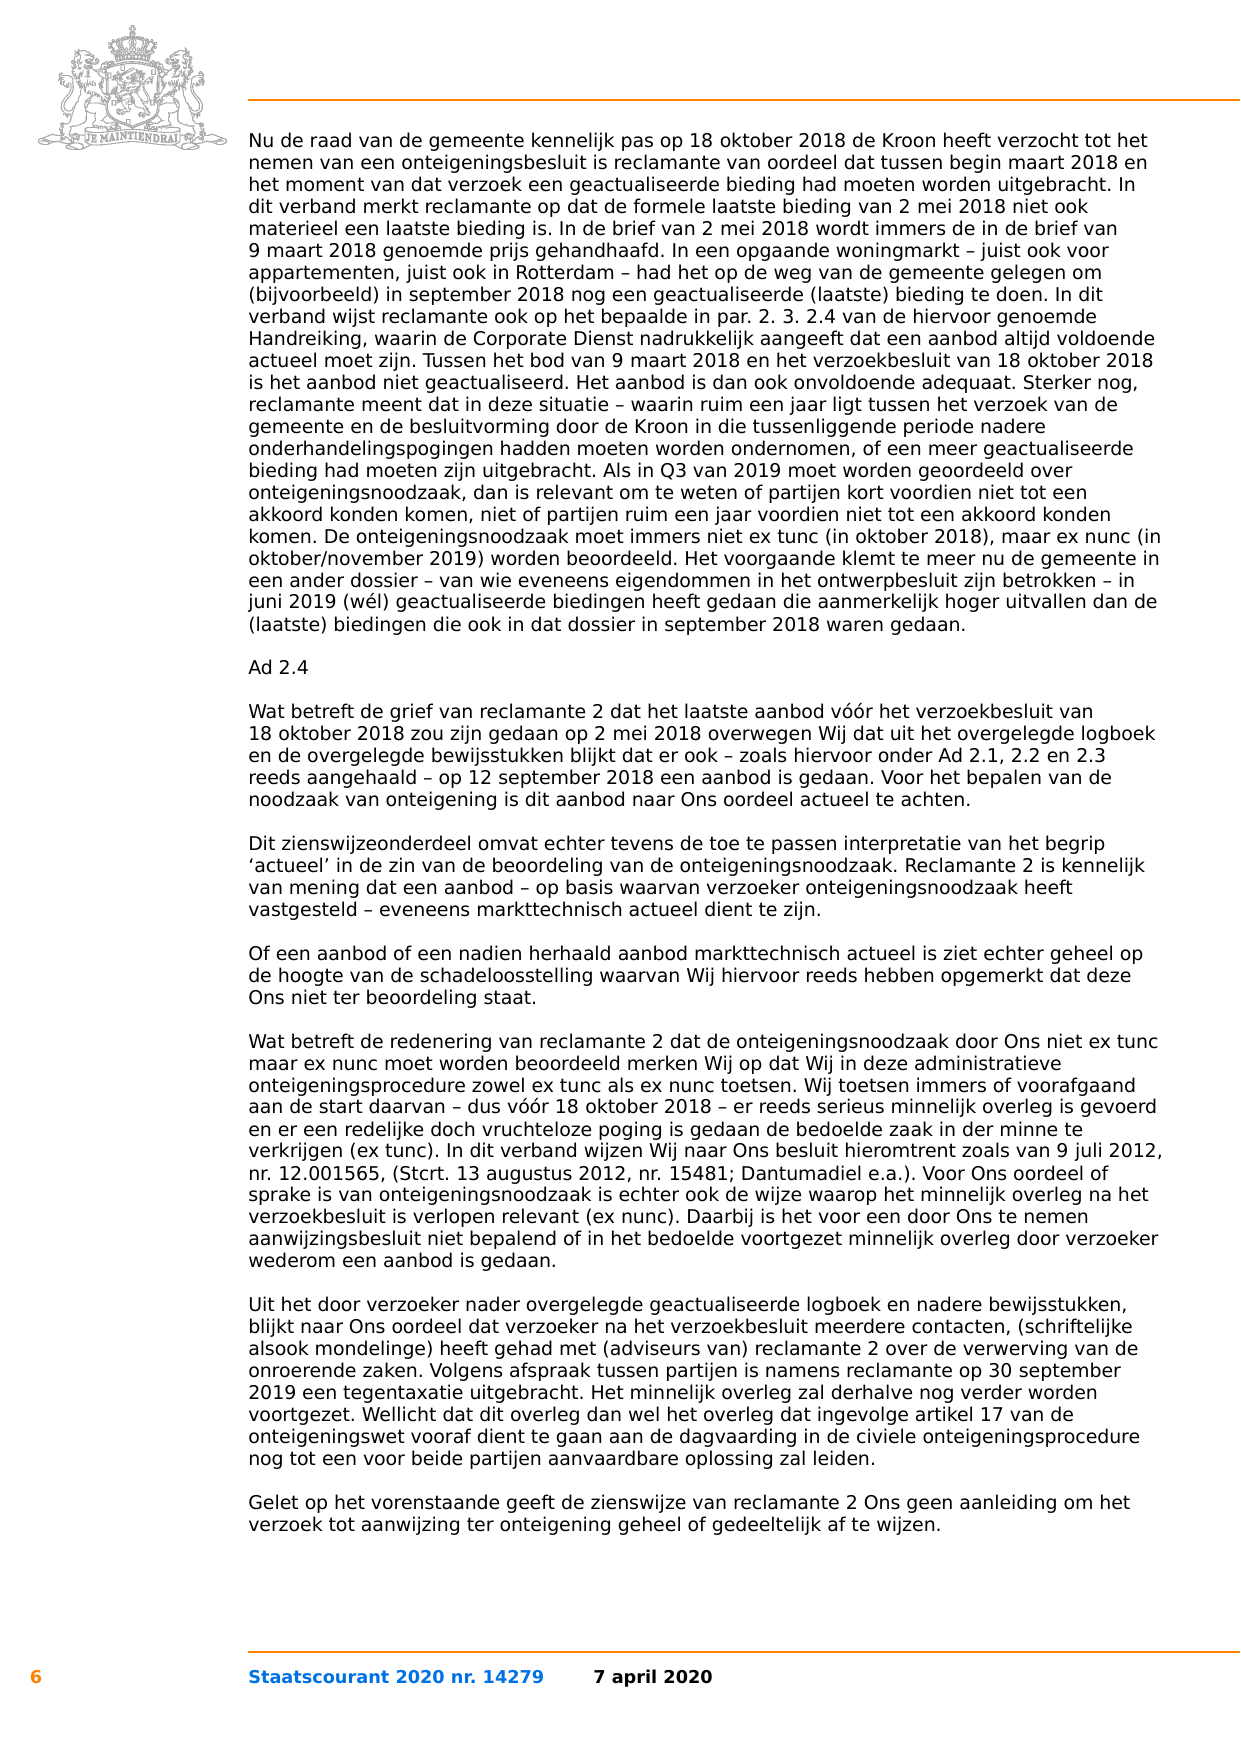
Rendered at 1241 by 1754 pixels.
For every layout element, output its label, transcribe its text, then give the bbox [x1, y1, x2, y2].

text Gelet op het vorenstaande geeft de zienswijze van reclamante 2 Ons geen aanleiding om het verzoek tot aanwijzing ter onteigening geheel of gedeeltelijk af te wijzen. [248, 1492, 1163, 1536]
text Of een aanbod of een nadien herhaald aanbod markttechnisch actueel is ziet echter geheel op de hoogte van de schadeloosstelling waarvan Wij hiervoor reeds hebben opgemerkt dat deze Ons niet ter beoordeling staat. [248, 943, 1163, 1009]
picture [38, 25, 227, 150]
text Nu de raad van de gemeente kennelijk pas op 18 oktober 2018 de Kroon heeft verzocht tot het nemen van een onteigeningsbesluit is reclamante van oordeel dat tussen begin maart 2018 en het moment van dat verzoek een geactualiseerde bieding had moeten worden uitgebracht. In dit verband merkt reclamante op dat de formele laatste bieding van 2 mei 2018 niet ook materieel een laatste bieding is. In de brief van 2 mei 2018 wordt immers de in de brief van 9 maart 2018 genoemde prijs gehandhaafd. In een opgaande woningmarkt – juist ook voor appartementen, juist ook in Rotterdam – had het op de weg van de gemeente gelegen om (bijvoorbeeld) in september 2018 nog een geactualiseerde (laatste) bieding te doen. In dit verband wijst reclamante ook op het bepaalde in par. 2. 3. 2.4 van de hiervoor genoemde Handreiking, waarin de Corporate Dienst nadrukkelijk aangeeft dat een aanbod altijd voldoende actueel moet zijn. Tussen het bod van 9 maart 2018 en het verzoekbesluit van 18 oktober 2018 is het aanbod niet geactualiseerd. Het aanbod is dan ook onvoldoende adequaat. Sterker nog, reclamante meent dat in deze situatie – waarin ruim een jaar ligt tussen het verzoek van de gemeente en de besluitvorming door de Kroon in die tussenliggende periode nadere onderhandelingspogingen hadden moeten worden ondernomen, of een meer geactualiseerde bieding had moeten zijn uitgebracht. Als in Q3 van 2019 moet worden geoordeeld over onteigeningsnoodzaak, dan is relevant om te weten of partijen kort voordien niet tot een akkoord konden komen, niet of partijen ruim een jaar voordien niet tot een akkoord konden komen. De onteigeningsnoodzaak moet immers niet ex tunc (in oktober 2018), maar ex nunc (in oktober/november 2019) worden beoordeeld. Het voorgaande klemt te meer nu de gemeente in een ander dossier – van wie eveneens eigendommen in het ontwerpbesluit zijn betrokken – in juni 2019 (wél) geactualiseerde biedingen heeft gedaan die aanmerkelijk hoger uitvallen dan de (laatste) biedingen die ook in dat dossier in september 2018 waren gedaan. [248, 130, 1163, 635]
text Dit zienswijzeonderdeel omvat echter tevens de toe te passen interpretatie van het begrip ‘actueel’ in de zin van de beoordeling van de onteigeningsnoodzaak. Reclamante 2 is kennelijk van mening dat een aanbod – op basis waarvan verzoeker onteigeningsnoodzaak heeft vastgesteld – eveneens markttechnisch actueel dient te zijn. [248, 833, 1163, 921]
text Ad 2.4 [248, 657, 1163, 679]
text Uit het door verzoeker nader overgelegde geactualiseerde logboek en nadere bewijsstukken, blijkt naar Ons oordeel dat verzoeker na het verzoekbesluit meerdere contacten, (schriftelijke alsook mondelinge) heeft gehad met (adviseurs van) reclamante 2 over de verwerving van de onroerende zaken. Volgens afspraak tussen partijen is namens reclamante op 30 september 2019 een tegentaxatie uitgebracht. Het minnelijk overleg zal derhalve nog verder worden voortgezet. Wellicht dat dit overleg dan wel het overleg dat ingevolge artikel 17 van de onteigeningswet vooraf dient te gaan aan de dagvaarding in de civiele onteigeningsprocedure nog tot een voor beide partijen aanvaardbare oplossing zal leiden. [248, 1294, 1163, 1470]
text Wat betreft de redenering van reclamante 2 dat de onteigeningsnoodzaak door Ons niet ex tunc maar ex nunc moet worden beoordeeld merken Wij op dat Wij in deze administratieve onteigeningsprocedure zowel ex tunc als ex nunc toetsen. Wij toetsen immers of voorafgaand aan de start daarvan – dus vóór 18 oktober 2018 – er reeds serieus minnelijk overleg is gevoerd en er een redelijke doch vruchteloze poging is gedaan de bedoelde zaak in der minne te verkrijgen (ex tunc). In dit verband wijzen Wij naar Ons besluit hieromtrent zoals van 9 juli 2012, nr. 12.001565, (Stcrt. 13 augustus 2012, nr. 15481; Dantumadiel e.a.). Voor Ons oordeel of sprake is van onteigeningsnoodzaak is echter ook de wijze waarop het minnelijk overleg na het verzoekbesluit is verlopen relevant (ex nunc). Daarbij is het voor een door Ons te nemen aanwijzingsbesluit niet bepalend of in het bedoelde voortgezet minnelijk overleg door verzoeker wederom een aanbod is gedaan. [248, 1031, 1163, 1272]
text Wat betreft de grief van reclamante 2 dat het laatste aanbod vóór het verzoekbesluit van 18 oktober 2018 zou zijn gedaan op 2 mei 2018 overwegen Wij dat uit het overgelegde logboek en de overgelegde bewijsstukken blijkt dat er ook – zoals hiervoor onder Ad 2.1, 2.2 en 2.3 reeds aangehaald – op 12 september 2018 een aanbod is gedaan. Voor het bepalen van de noodzaak van onteigening is dit aanbod naar Ons oordeel actueel te achten. [248, 701, 1163, 811]
